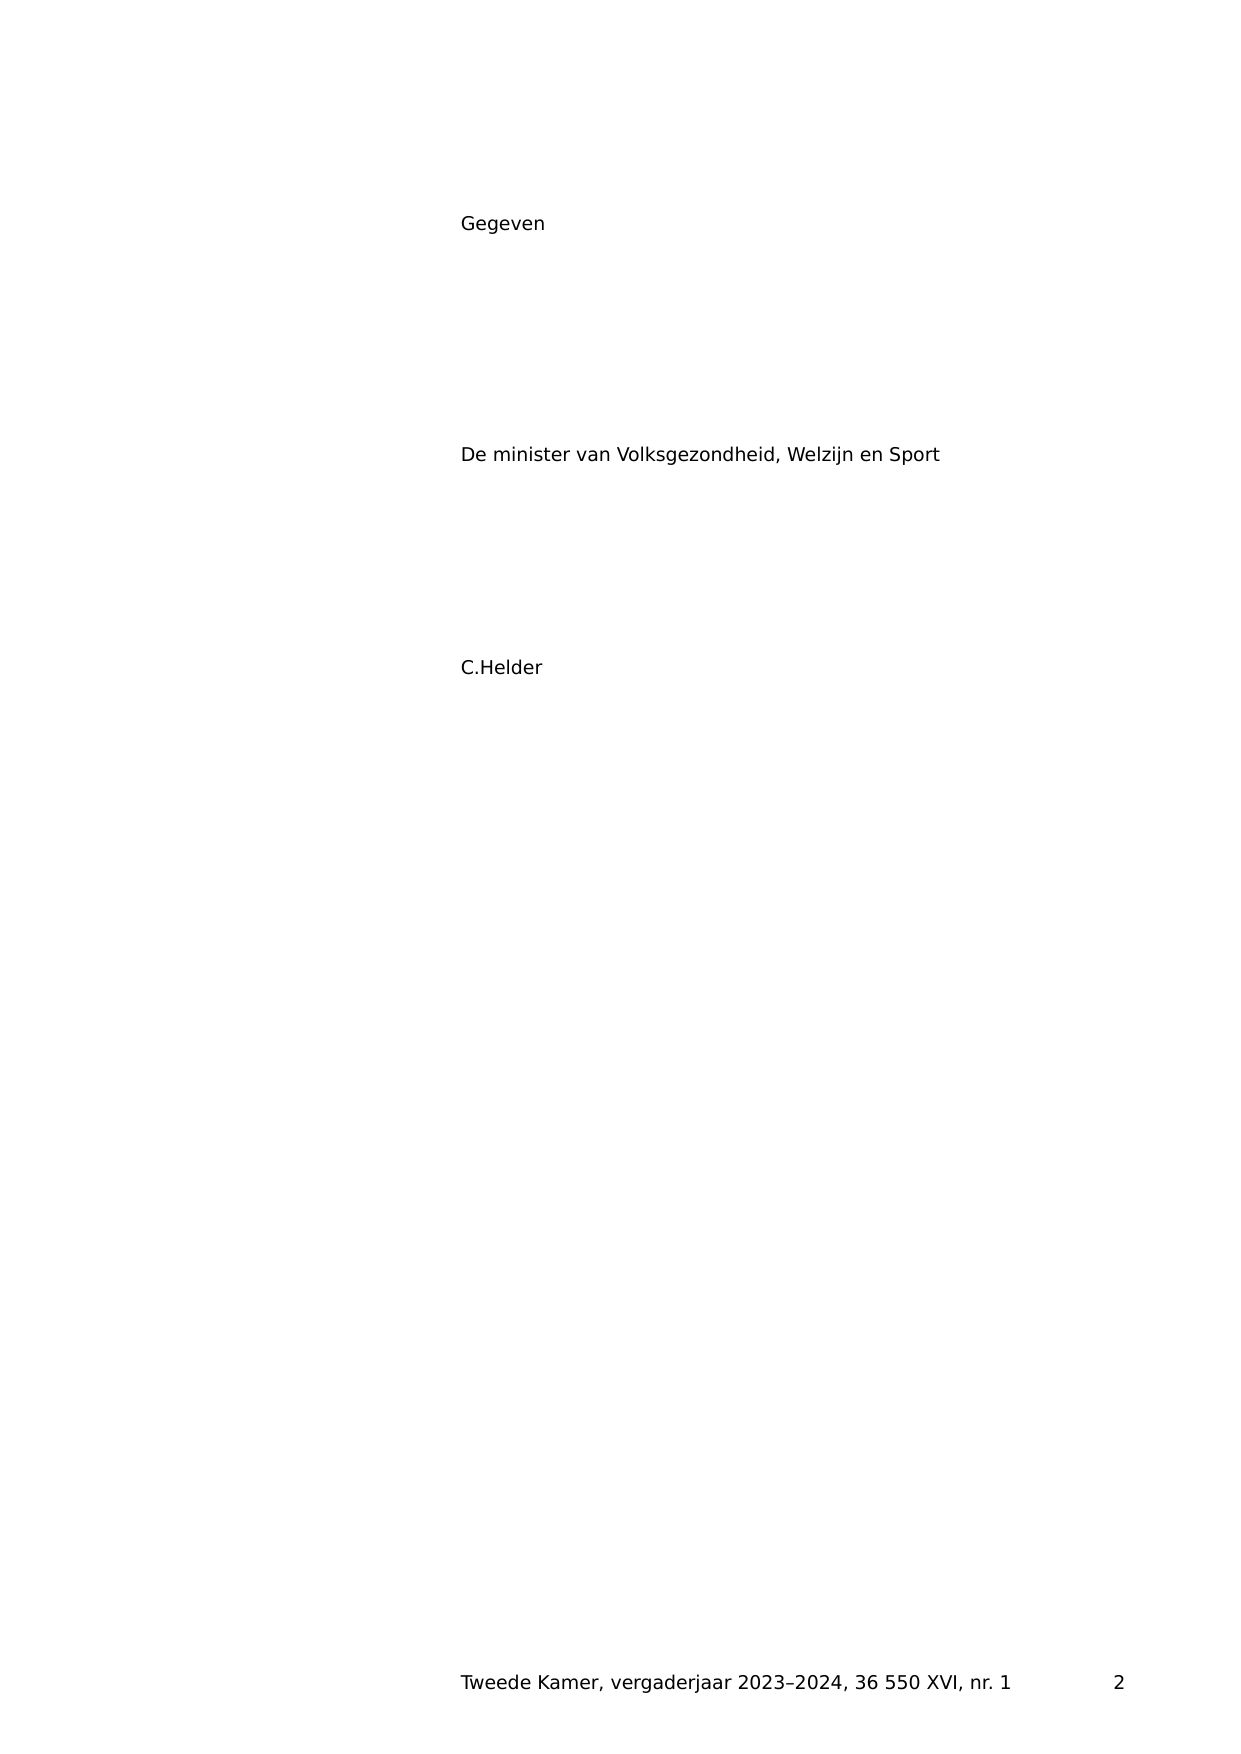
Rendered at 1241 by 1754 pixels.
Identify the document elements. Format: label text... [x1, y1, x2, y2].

text De minister van Volksgezondheid, Welzijn en Sport [461, 444, 1125, 466]
text Gegeven [461, 213, 1125, 235]
text C.Helder [461, 657, 1125, 679]
